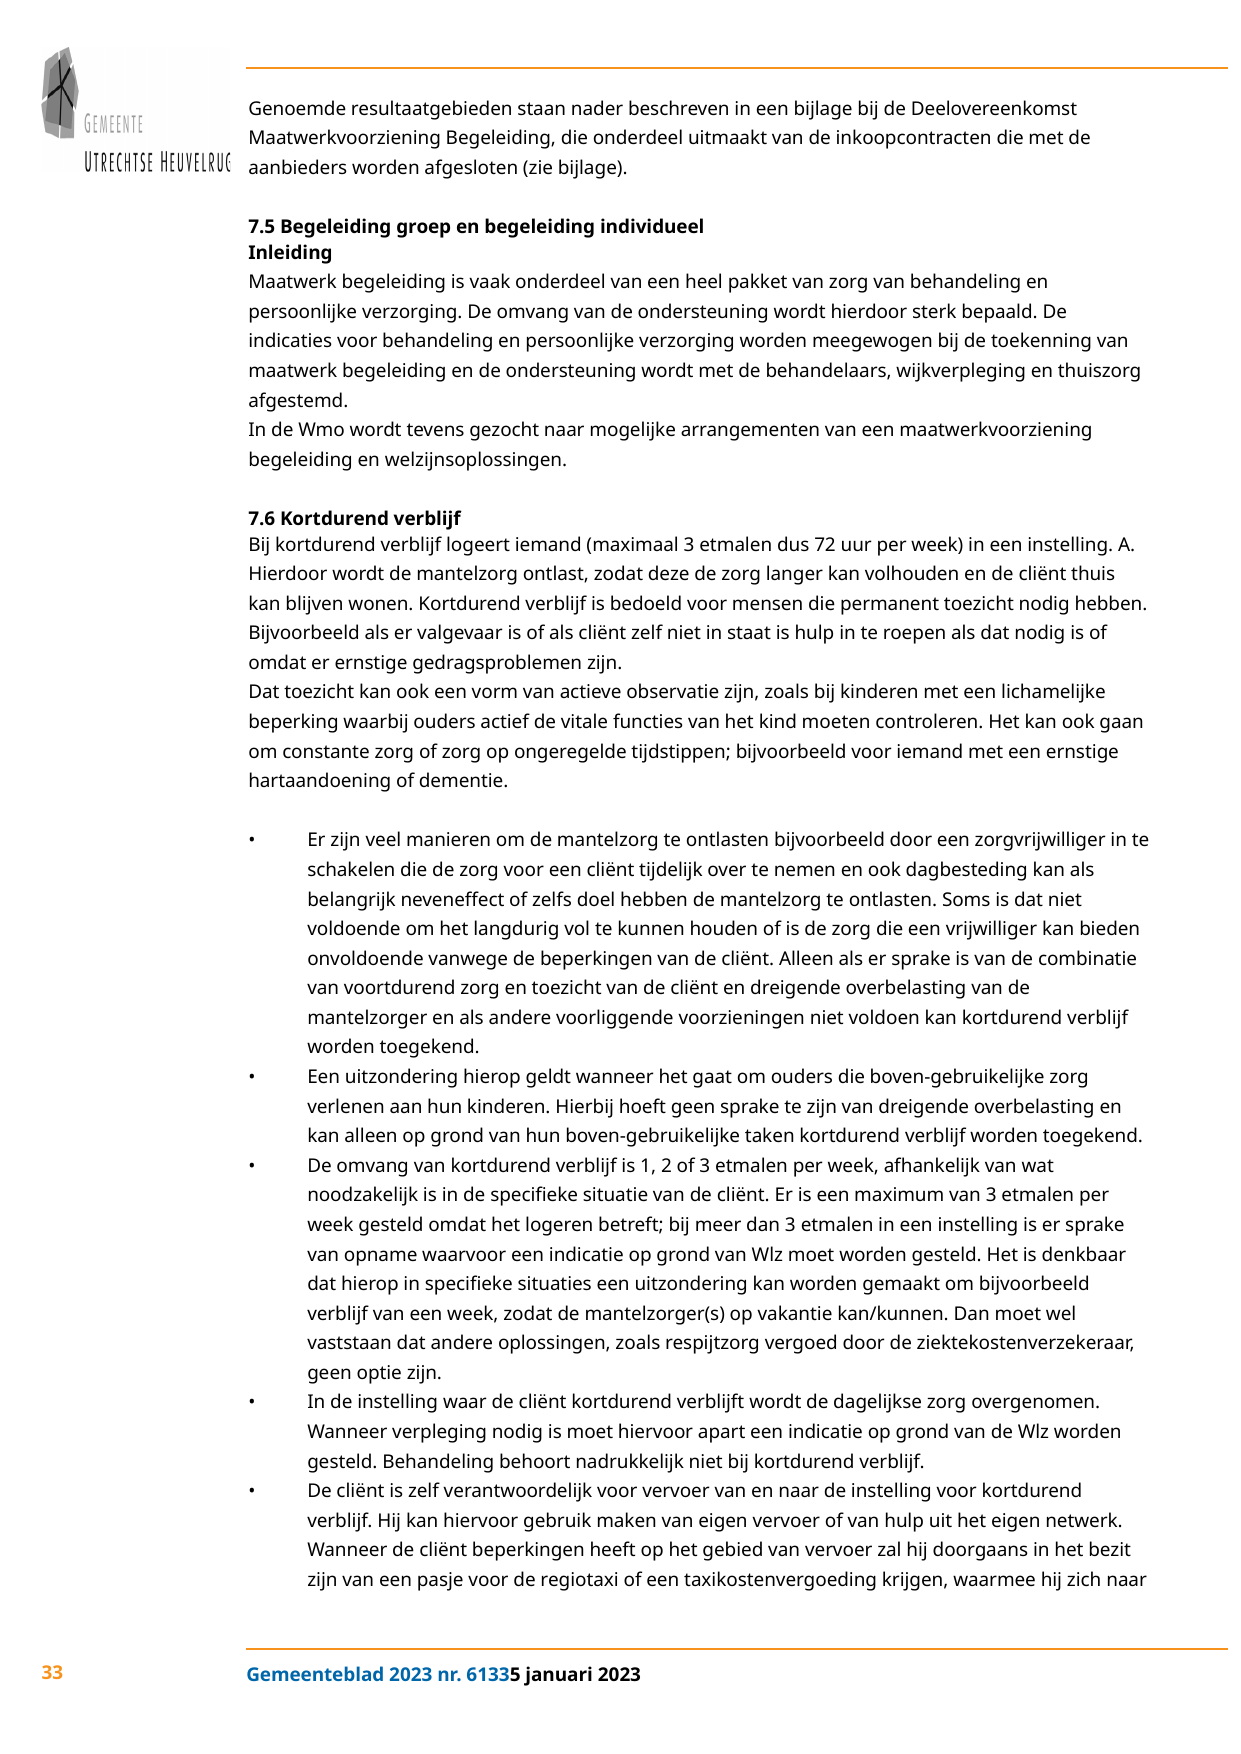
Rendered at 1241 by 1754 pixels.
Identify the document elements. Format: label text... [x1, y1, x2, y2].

text 7.5 Begeleiding groep en begeleiding individueel [248, 213, 1152, 239]
text Inleiding [248, 239, 1152, 264]
picture [41, 47, 231, 172]
text Maatwerk begeleiding is vaak onderdeel van een heel pakket van zorg van behandeling en persoonlijke verzorging. De omvang van de ondersteuning wordt hierdoor sterk bepaald. De indicaties voor behandeling en persoonlijke verzorging worden meegewogen bij de toekenning van maatwerk begeleiding en de ondersteuning wordt met de behandelaars, wijkverpleging en thuiszorg afgestemd. [248, 268, 1152, 412]
text Genoemde resultaatgebieden staan nader beschreven in een bijlage bij de Deelovereenkomst Maatwerkvoorziening Begeleiding, die onderdeel uitmaakt van de inkoopcontracten die met de aanbieders worden afgesloten (zie bijlage). [248, 95, 1152, 180]
text Dat toezicht kan ook een vorm van actieve observatie zijn, zoals bij kinderen met een lichamelijke beperking waarbij ouders actief de vitale functies van het kind moeten controleren. Het kan ook gaan om constante zorg of zorg op ongeregelde tijdstippen; bijvoorbeeld voor iemand met een ernstige hartaandoening of dementie. [248, 679, 1152, 793]
list De omvang van kortdurend verblijf is 1, 2 of 3 etmalen per week, afhankelijk van wat noodzakelijk is in de specifieke situatie van de cliënt. Er is een maximum van 3 etmalen per week gesteld omdat het logeren betreft; bij meer dan 3 etmalen in een instelling is er sprake van opname waarvoor een indicatie op grond van Wlz moet worden gesteld. Het is denkbaar dat hierop in specifieke situaties een uitzondering kan worden gemaakt om bijvoorbeeld verblijf van een week, zodat de mantelzorger(s) op vakantie kan/kunnen. Dan moet wel vaststaan dat andere oplossingen, zoals respijtzorg vergoed door de ziektekostenverzekeraar, geen optie zijn. [248, 1152, 1152, 1385]
list In de instelling waar de cliënt kortdurend verblijft wordt de dagelijkse zorg overgenomen. Wanneer verpleging nodig is moet hiervoor apart een indicatie op grond van de Wlz worden gesteld. Behandeling behoort nadrukkelijk niet bij kortdurend verblijf. [248, 1389, 1152, 1474]
list Er zijn veel manieren om de mantelzorg te ontlasten bijvoorbeeld door een zorgvrijwilliger in te schakelen die de zorg voor een cliënt tijdelijk over te nemen en ook dagbesteding kan als belangrijk neveneffect of zelfs doel hebben de mantelzorg te ontlasten. Soms is dat niet voldoende om het langdurig vol te kunnen houden of is de zorg die een vrijwilliger kan bieden onvoldoende vanwege de beperkingen van de cliënt. Alleen als er sprake is van de combinatie van voortdurend zorg en toezicht van de cliënt en dreigende overbelasting van de mantelzorger en als andere voorliggende voorzieningen niet voldoen kan kortdurend verblijf worden toegekend. [248, 827, 1152, 1059]
text Bij kortdurend verblijf logeert iemand (maximaal 3 etmalen dus 72 uur per week) in een instelling. A. Hierdoor wordt de mantelzorg ontlast, zodat deze de zorg langer kan volhouden en de cliënt thuis kan blijven wonen. Kortdurend verblijf is bedoeld voor mensen die permanent toezicht nodig hebben. Bijvoorbeeld als er valgevaar is of als cliënt zelf niet in staat is hulp in te roepen als dat nodig is of omdat er ernstige gedragsproblemen zijn. [248, 531, 1152, 675]
list De cliënt is zelf verantwoordelijk voor vervoer van en naar de instelling voor kortdurend verblijf. Hij kan hiervoor gebruik maken van eigen vervoer of van hulp uit het eigen netwerk. Wanneer de cliënt beperkingen heeft op het gebied van vervoer zal hij doorgaans in het bezit zijn van een pasje voor de regiotaxi of een taxikostenvergoeding krijgen, waarmee hij zich naar [248, 1477, 1152, 1592]
text In de Wmo wordt tevens gezocht naar mogelijke arrangementen van een maatwerkvoorziening begeleiding en welzijnsoplossingen. [248, 416, 1152, 472]
text 7.6 Kortdurend verblijf [248, 505, 1152, 531]
list Een uitzondering hierop geldt wanneer het gaat om ouders die boven-gebruikelijke zorg verlenen aan hun kinderen. Hierbij hoeft geen sprake te zijn van dreigende overbelasting en kan alleen op grond van hun boven-gebruikelijke taken kortdurend verblijf worden toegekend. [248, 1063, 1152, 1148]
